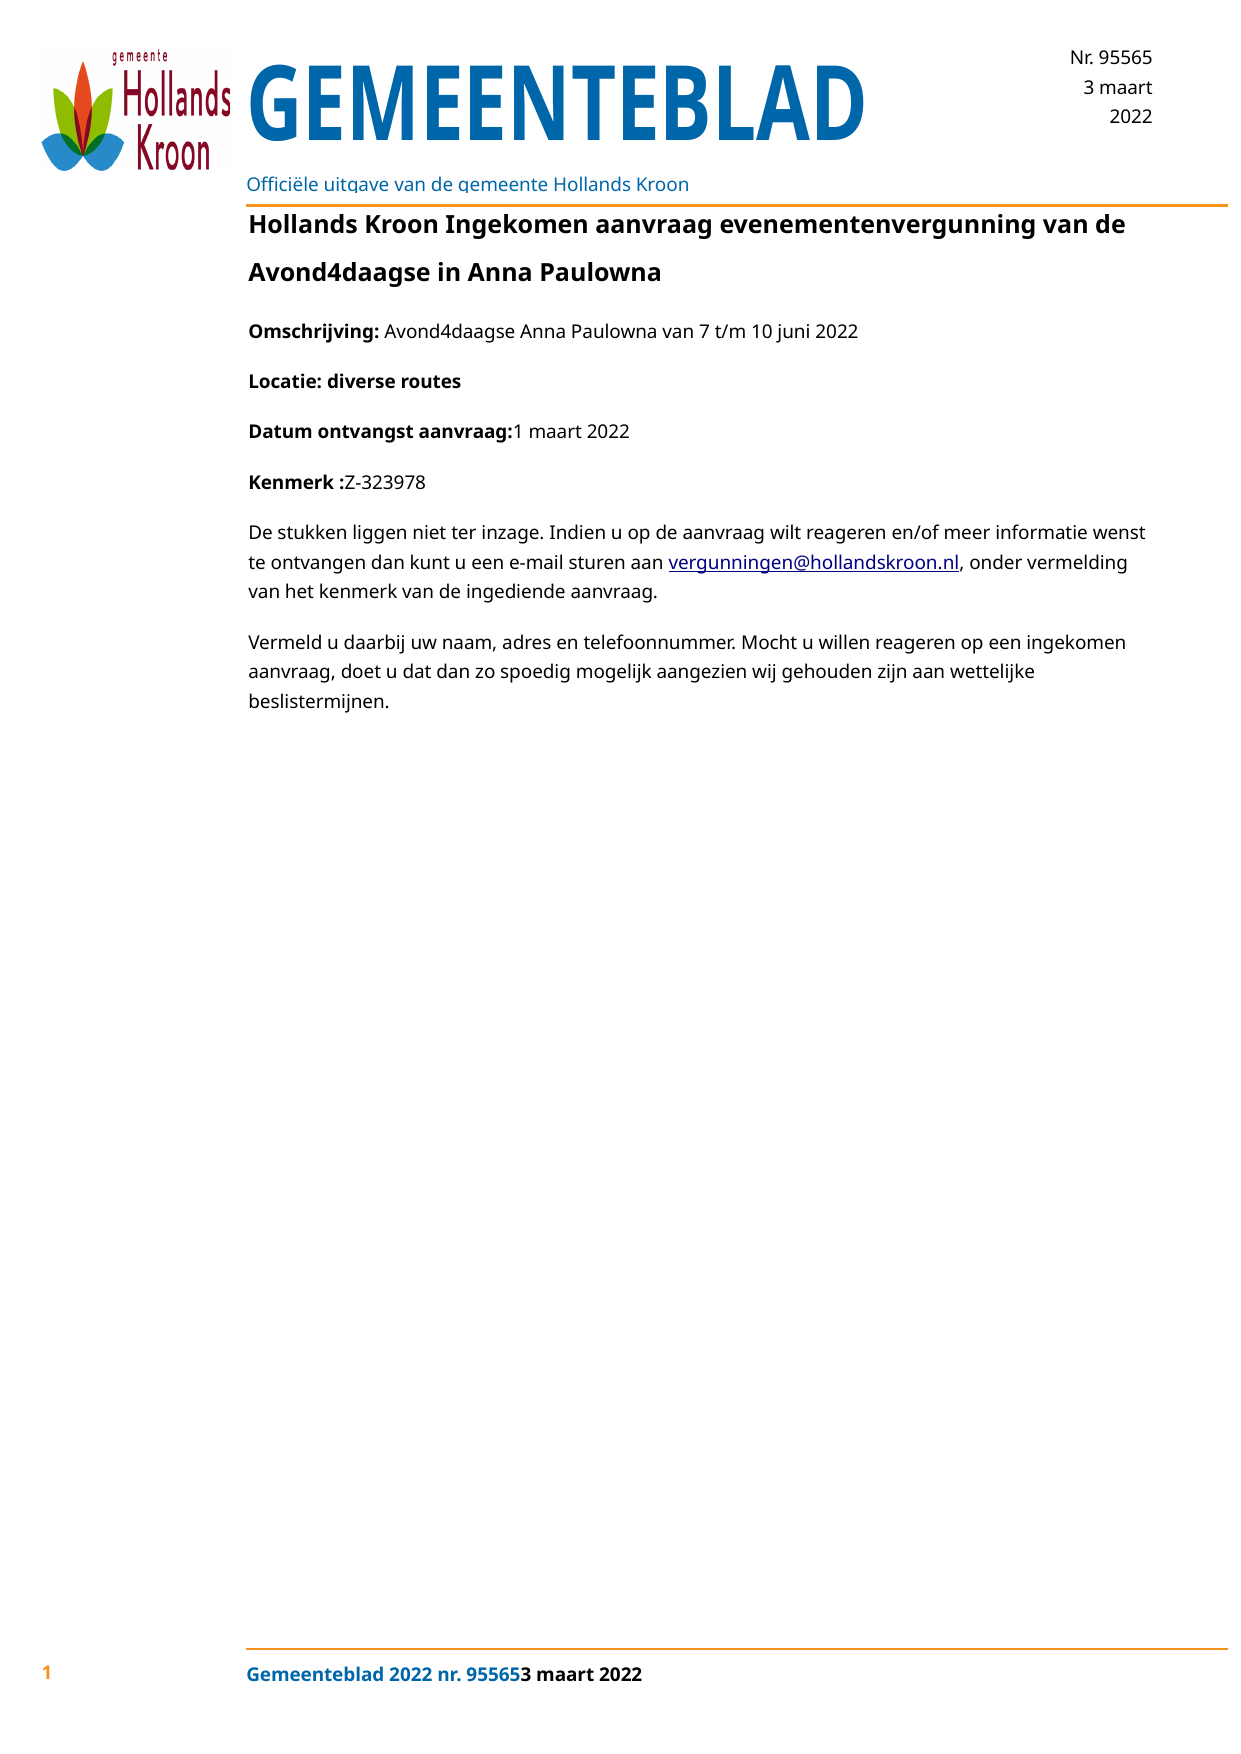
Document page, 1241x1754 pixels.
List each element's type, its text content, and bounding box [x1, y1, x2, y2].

text Kenmerk :Z-323978 [248, 469, 1152, 495]
text Vermeld u daarbij uw naam, adres en telefoonnummer. Mocht u willen reageren op een ingekomen aanvraag, doet u dat dan zo spoedig mogelijk aangezien wij gehouden zijn aan wettelijke beslistermijnen. [248, 629, 1152, 714]
text Omschrijving: Avond4daagse Anna Paulowna van 7 t/m 10 juni 2022 [248, 318, 1152, 344]
text Hollands Kroon Ingekomen aanvraag evenementenvergunning van de Avond4daagse in Anna Paulowna [248, 207, 1152, 288]
text Locatie: diverse routes [248, 368, 1152, 394]
picture [41, 47, 231, 172]
text De stukken liggen niet ter inzage. Indien u op de aanvraag wilt reageren en/of meer informatie wenst te ontvangen dan kunt u een e-mail sturen aan vergunningen@hollandskroon.nl, onder vermelding van het kenmerk van de ingediende aanvraag. [248, 519, 1152, 604]
text Datum ontvangst aanvraag:1 maart 2022 [248, 419, 1152, 444]
